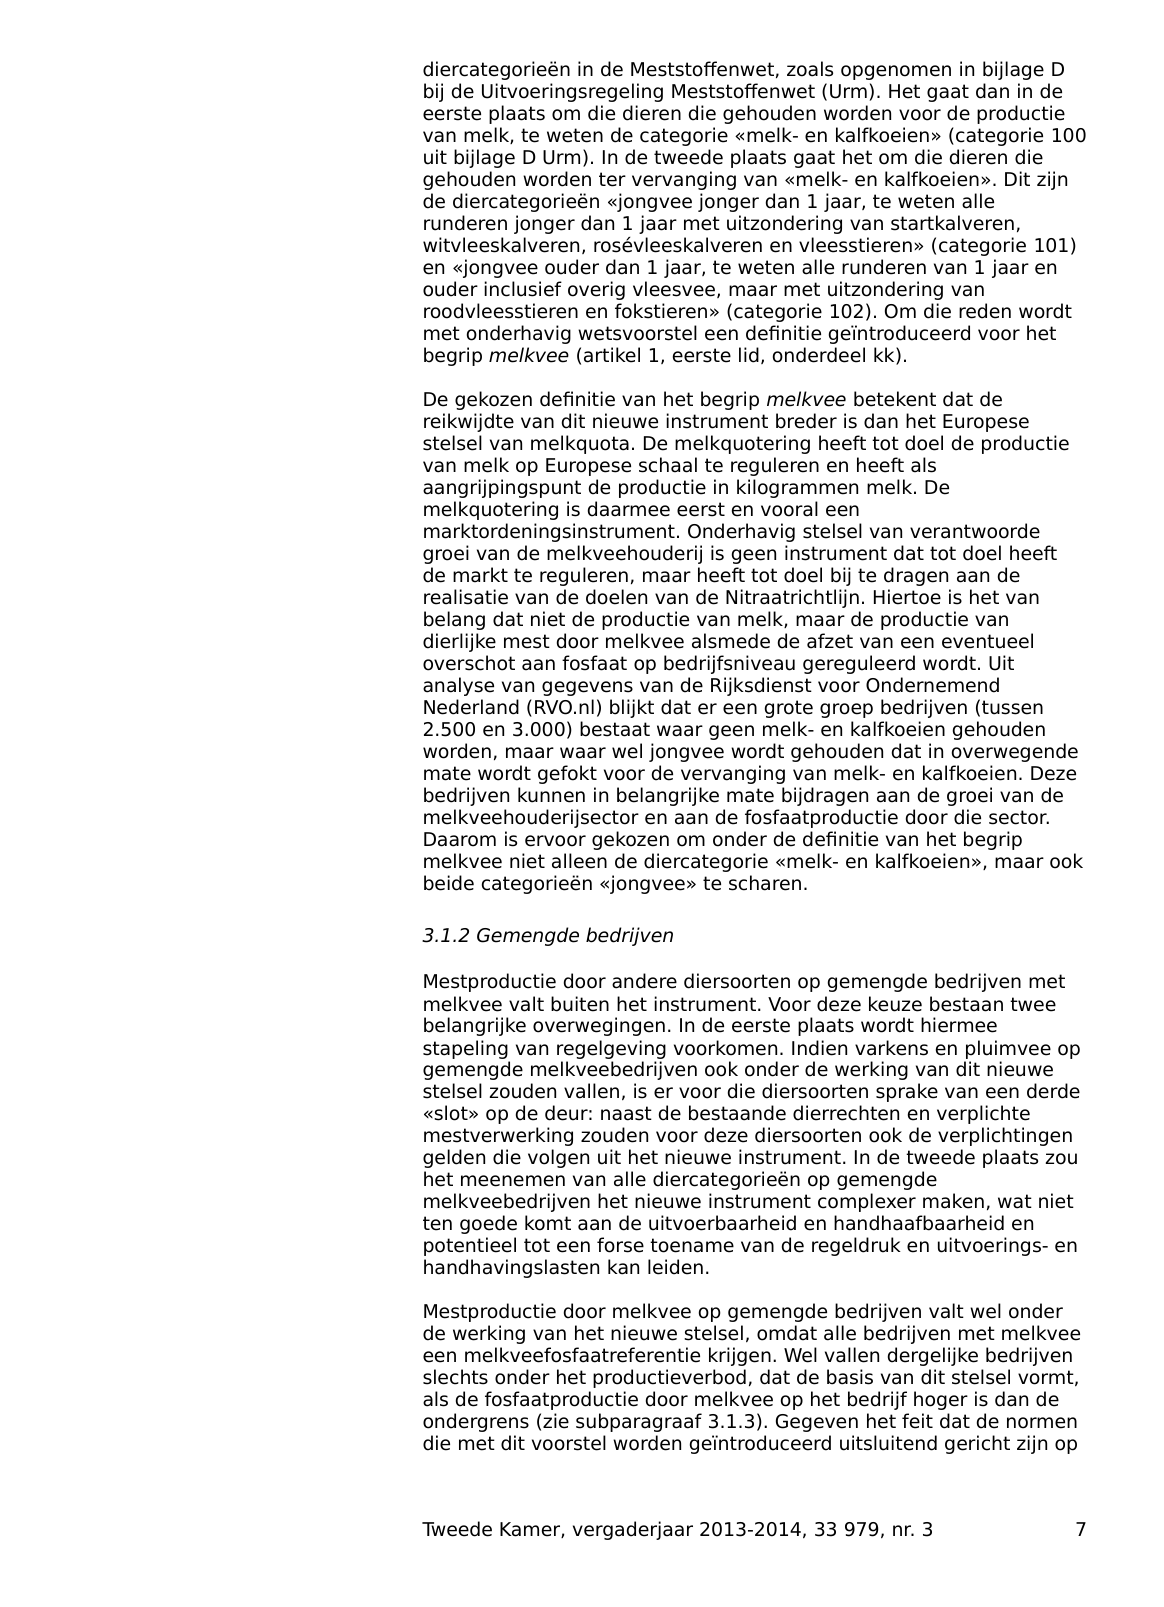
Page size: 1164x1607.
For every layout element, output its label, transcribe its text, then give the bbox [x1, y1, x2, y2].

text diercategorieën in de Meststoffenwet, zoals opgenomen in bijlage D bij de Uitvoeringsregeling Meststoffenwet (Urm). Het gaat dan in de eerste plaats om die dieren die gehouden worden voor de productie van melk, te weten de categorie «melk- en kalfkoeien» (categorie 100 uit bijlage D Urm). In de tweede plaats gaat het om die dieren die gehouden worden ter vervanging van «melk- en kalfkoeien». Dit zijn de diercategorieën «jongvee jonger dan 1 jaar, te weten alle runderen jonger dan 1 jaar met uitzondering van startkalveren, witvleeskalveren, rosévleeskalveren en vleesstieren» (categorie 101) en «jongvee ouder dan 1 jaar, te weten alle runderen van 1 jaar en ouder inclusief overig vleesvee, maar met uitzondering van roodvleesstieren en fokstieren» (categorie 102). Om die reden wordt met onderhavig wetsvoorstel een definitie geïntroduceerd voor het begrip melkvee (artikel 1, eerste lid, onderdeel kk). [422, 59, 1087, 367]
text Mestproductie door andere diersoorten op gemengde bedrijven met melkvee valt buiten het instrument. Voor deze keuze bestaan twee belangrijke overwegingen. In de eerste plaats wordt hiermee stapeling van regelgeving voorkomen. Indien varkens en pluimvee op gemengde melkveebedrijven ook onder de werking van dit nieuwe stelsel zouden vallen, is er voor die diersoorten sprake van een derde «slot» op de deur: naast de bestaande dierrechten en verplichte mestverwerking zouden voor deze diersoorten ook de verplichtingen gelden die volgen uit het nieuwe instrument. In de tweede plaats zou het meenemen van alle diercategorieën op gemengde melkveebedrijven het nieuwe instrument complexer maken, wat niet ten goede komt aan de uitvoerbaarheid en handhaafbaarheid en potentieel tot een forse toename van de regeldruk en uitvoerings- en handhavingslasten kan leiden. [422, 971, 1087, 1279]
text De gekozen definitie van het begrip melkvee betekent dat de reikwijdte van dit nieuwe instrument breder is dan het Europese stelsel van melkquota. De melkquotering heeft tot doel de productie van melk op Europese schaal te reguleren en heeft als aangrijpingspunt de productie in kilogrammen melk. De melkquotering is daarmee eerst en vooral een marktordeningsinstrument. Onderhavig stelsel van verantwoorde groei van de melkveehouderij is geen instrument dat tot doel heeft de markt te reguleren, maar heeft tot doel bij te dragen aan de realisatie van de doelen van de Nitraatrichtlijn. Hiertoe is het van belang dat niet de productie van melk, maar de productie van dierlijke mest door melkvee alsmede de afzet van een eventueel overschot aan fosfaat op bedrijfsniveau gereguleerd wordt. Uit analyse van gegevens van de Rijksdienst voor Ondernemend Nederland (RVO.nl) blijkt dat er een grote groep bedrijven (tussen 2.500 en 3.000) bestaat waar geen melk- en kalfkoeien gehouden worden, maar waar wel jongvee wordt gehouden dat in overwegende mate wordt gefokt voor de vervanging van melk- en kalfkoeien. Deze bedrijven kunnen in belangrijke mate bijdragen aan de groei van de melkveehouderijsector en aan de fosfaatproductie door die sector. Daarom is ervoor gekozen om onder de definitie van het begrip melkvee niet alleen de diercategorie «melk- en kalfkoeien», maar ook beide categorieën «jongvee» te scharen. [422, 389, 1087, 894]
subtitle 3.1.2 Gemengde bedrijven [422, 924, 1087, 946]
text Mestproductie door melkvee op gemengde bedrijven valt wel onder de werking van het nieuwe stelsel, omdat alle bedrijven met melkvee een melkveefosfaatreferentie krijgen. Wel vallen dergelijke bedrijven slechts onder het productieverbod, dat de basis van dit stelsel vormt, als de fosfaatproductie door melkvee op het bedrijf hoger is dan de ondergrens (zie subparagraaf 3.1.3). Gegeven het feit dat de normen die met dit voorstel worden geïntroduceerd uitsluitend gericht zijn op [422, 1301, 1087, 1455]
